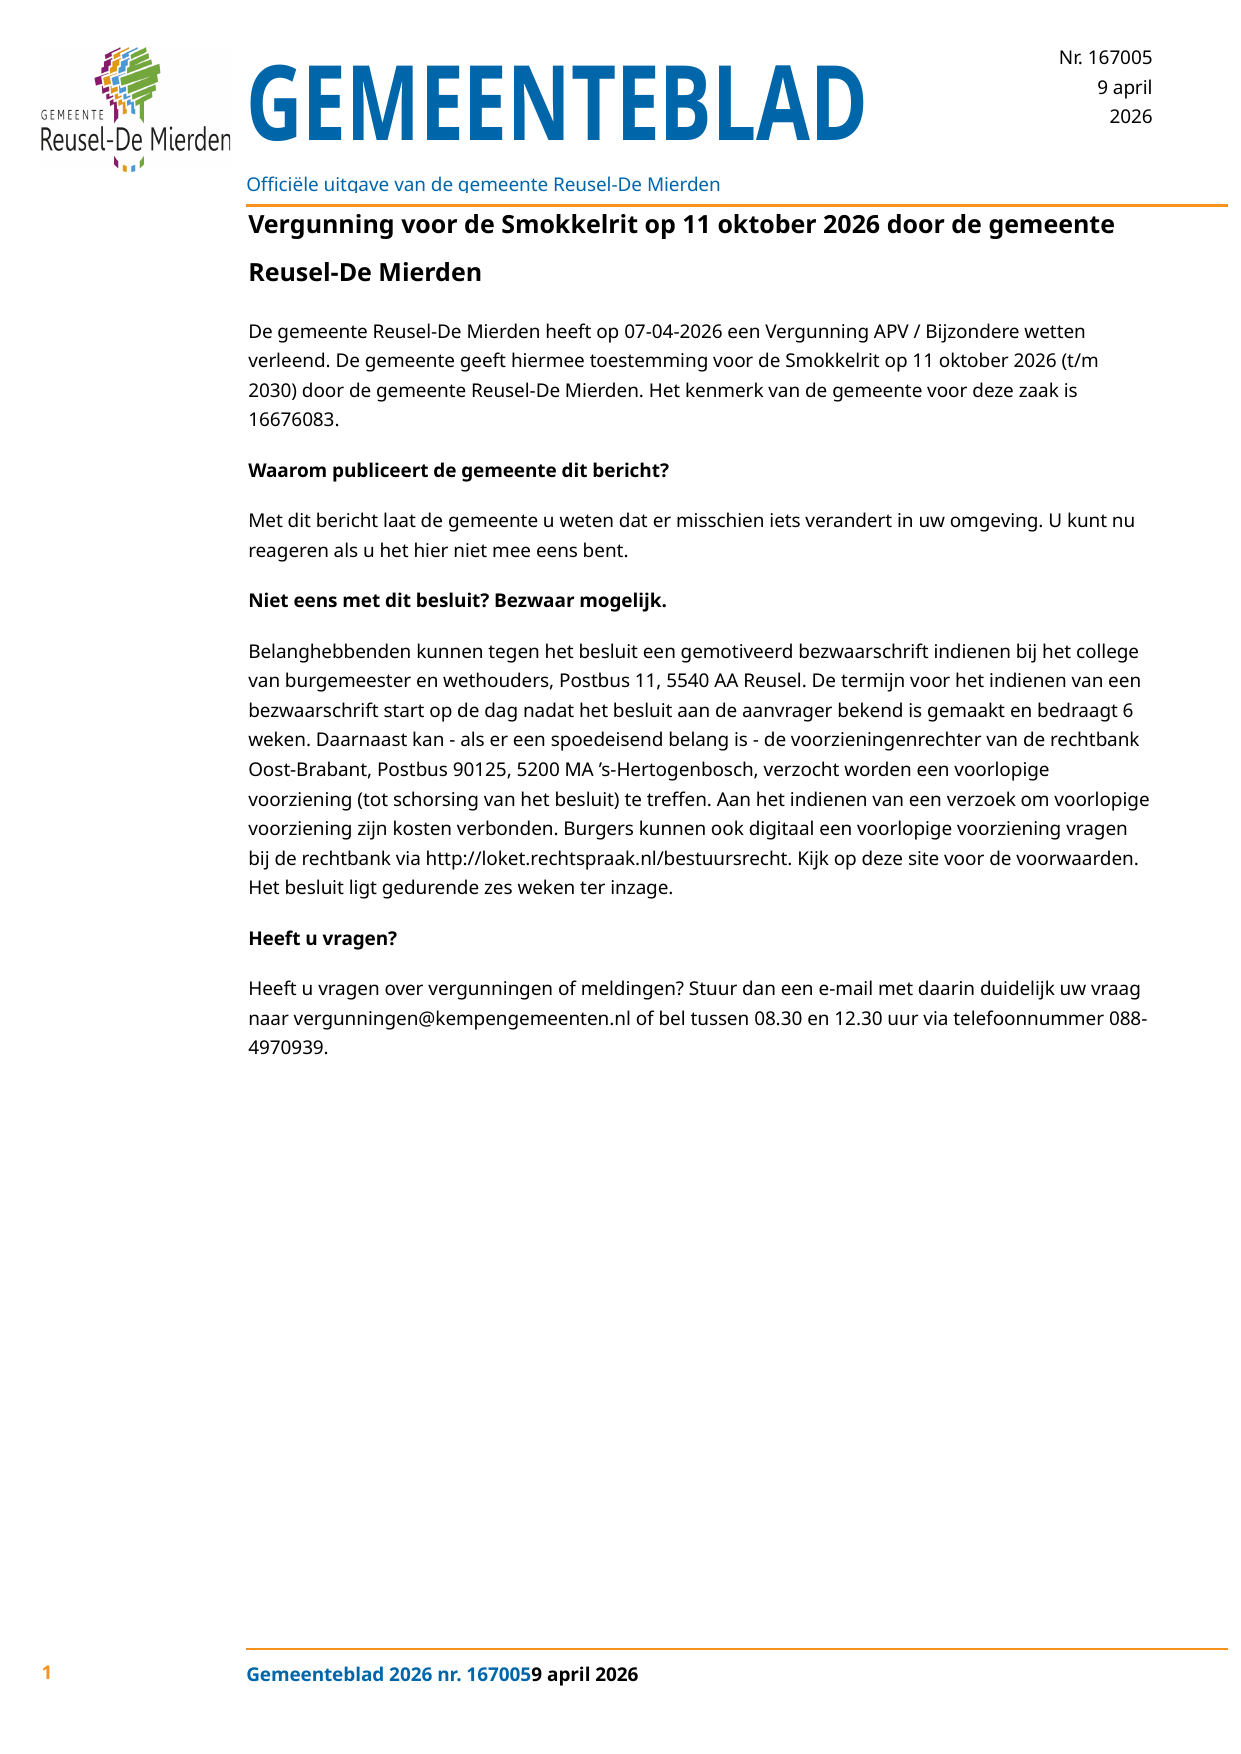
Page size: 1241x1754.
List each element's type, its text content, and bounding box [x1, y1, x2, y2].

picture [41, 47, 231, 172]
text Vergunning voor de Smokkelrit op 11 oktober 2026 door de gemeente Reusel-De Mierden [248, 207, 1152, 288]
text Met dit bericht laat de gemeente u weten dat er misschien iets verandert in uw omgeving. U kunt nu reageren als u het hier niet mee eens bent. [248, 507, 1152, 563]
text Waarom publiceert de gemeente dit bericht? [248, 457, 1152, 483]
text Niet eens met dit besluit? Bezwaar mogelijk. [248, 587, 1152, 613]
text Heeft u vragen over vergunningen of meldingen? Stuur dan een e-mail met daarin duidelijk uw vraag naar vergunningen@kempengemeenten.nl of bel tussen 08.30 en 12.30 uur via telefoonnummer 088-4970939. [248, 975, 1152, 1060]
text De gemeente Reusel-De Mierden heeft op 07-04-2026 een Vergunning APV / Bijzondere wetten verleend. De gemeente geeft hiermee toestemming voor de Smokkelrit op 11 oktober 2026 (t/m 2030) door de gemeente Reusel-De Mierden. Het kenmerk van de gemeente voor deze zaak is 16676083. [248, 318, 1152, 432]
text Heeft u vragen? [248, 925, 1152, 951]
text Belanghebbenden kunnen tegen het besluit een gemotiveerd bezwaarschrift indienen bij het college van burgemeester en wethouders, Postbus 11, 5540 AA Reusel. De termijn voor het indienen van een bezwaarschrift start op de dag nadat het besluit aan de aanvrager bekend is gemaakt en bedraagt 6 weken. Daarnaast kan - als er een spoedeisend belang is - de voorzieningenrechter van de rechtbank Oost-Brabant, Postbus 90125, 5200 MA ’s-Hertogenbosch, verzocht worden een voorlopige voorziening (tot schorsing van het besluit) te treffen. Aan het indienen van een verzoek om voorlopige voorziening zijn kosten verbonden. Burgers kunnen ook digitaal een voorlopige voorziening vragen bij de rechtbank via http://loket.rechtspraak.nl/bestuursrecht. Kijk op deze site voor de voorwaarden. Het besluit ligt gedurende zes weken ter inzage. [248, 638, 1152, 900]
